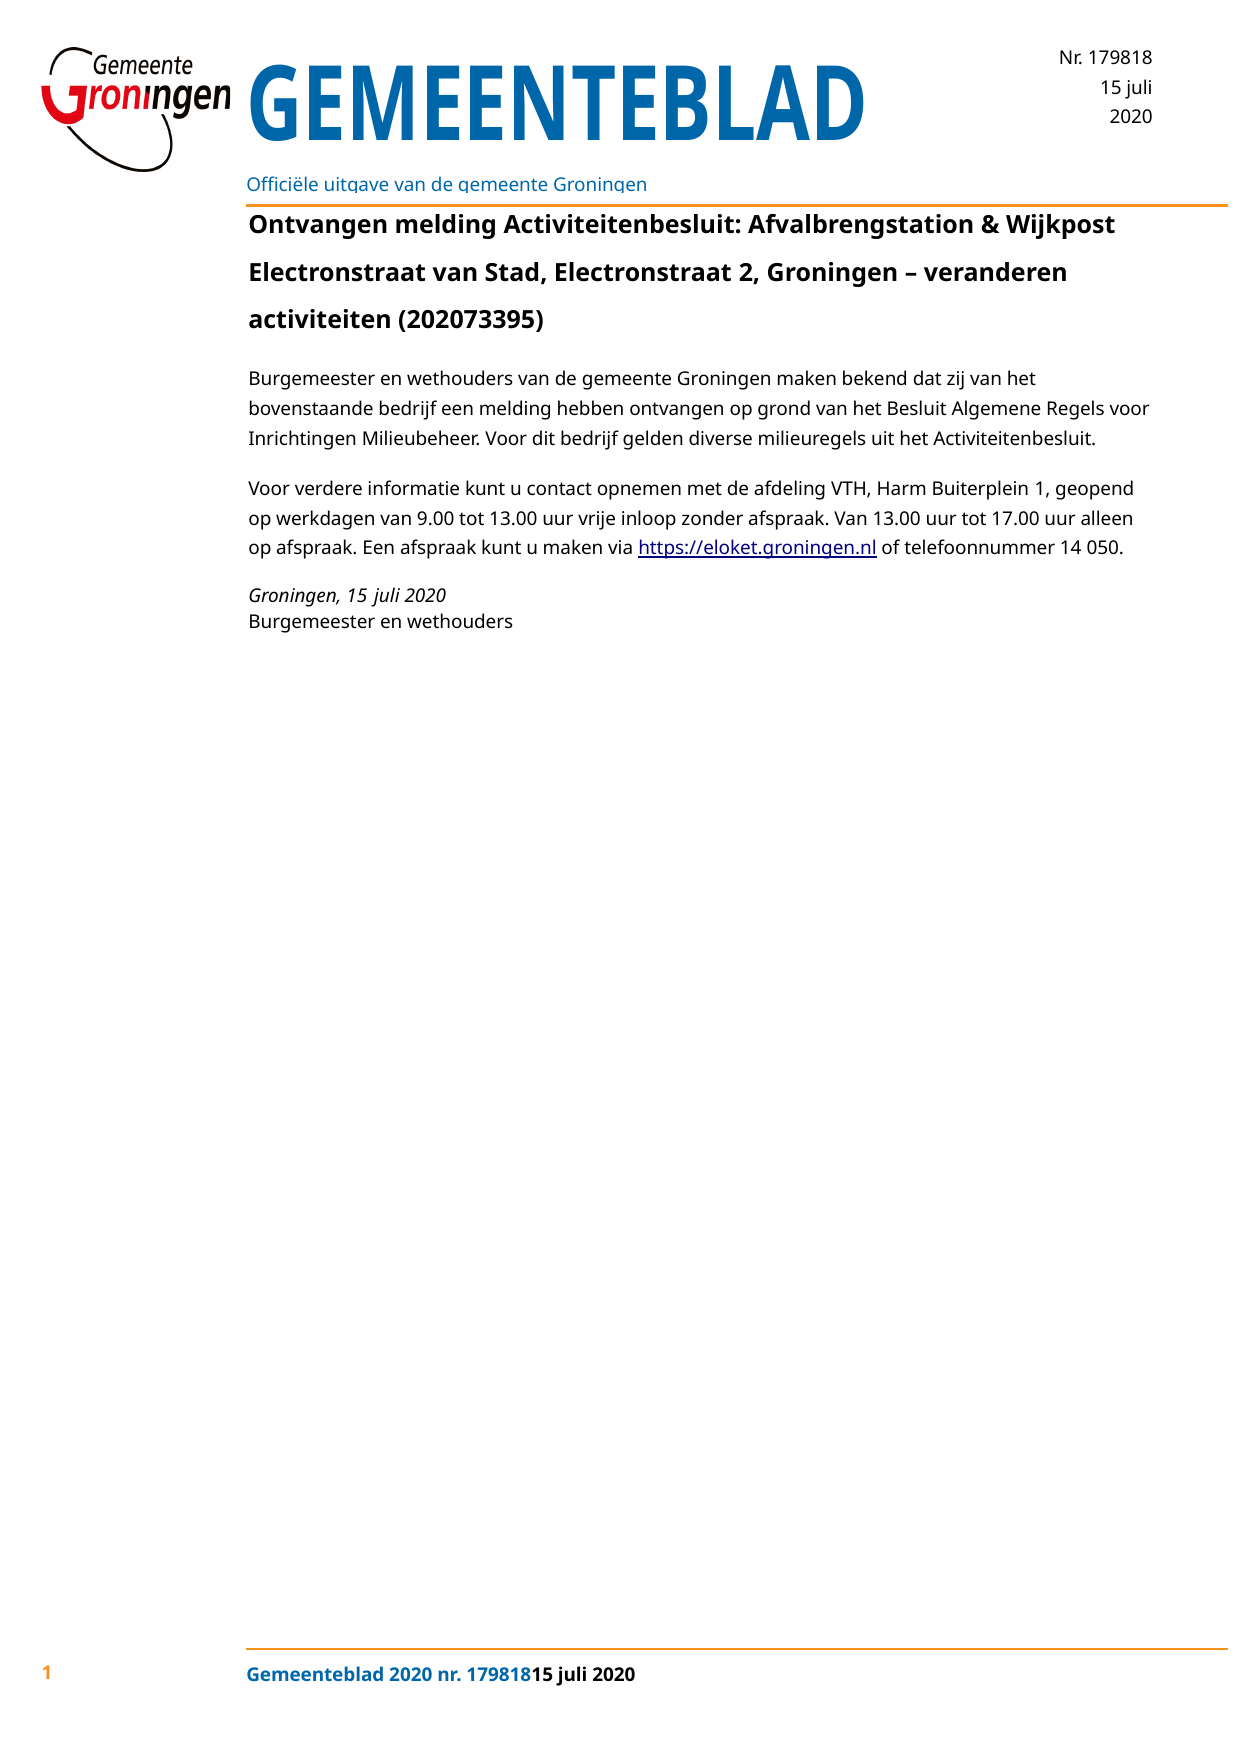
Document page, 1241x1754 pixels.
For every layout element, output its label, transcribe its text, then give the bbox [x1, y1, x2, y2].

picture [41, 47, 231, 172]
text Burgemeester en wethouders van de gemeente Groningen maken bekend dat zij van het bovenstaande bedrijf een melding hebben ontvangen op grond van het Besluit Algemene Regels voor Inrichtingen Milieubeheer. Voor dit bedrijf gelden diverse milieuregels uit het Activiteitenbesluit. [248, 366, 1152, 450]
text Burgemeester en wethouders [248, 608, 1152, 633]
text Groningen, 15 juli 2020 [248, 582, 1152, 608]
text Ontvangen melding Activiteitenbesluit: Afvalbrengstation & Wijkpost Electronstraat van Stad, Electronstraat 2, Groningen – veranderen activiteiten (202073395) [248, 207, 1152, 336]
text Voor verdere informatie kunt u contact opnemen met de afdeling VTH, Harm Buiterplein 1, geopend op werkdagen van 9.00 tot 13.00 uur vrije inloop zonder afspraak. Van 13.00 uur tot 17.00 uur alleen op afspraak. Een afspraak kunt u maken via https://eloket.groningen.nl of telefoonnummer 14 050. [248, 475, 1152, 560]
